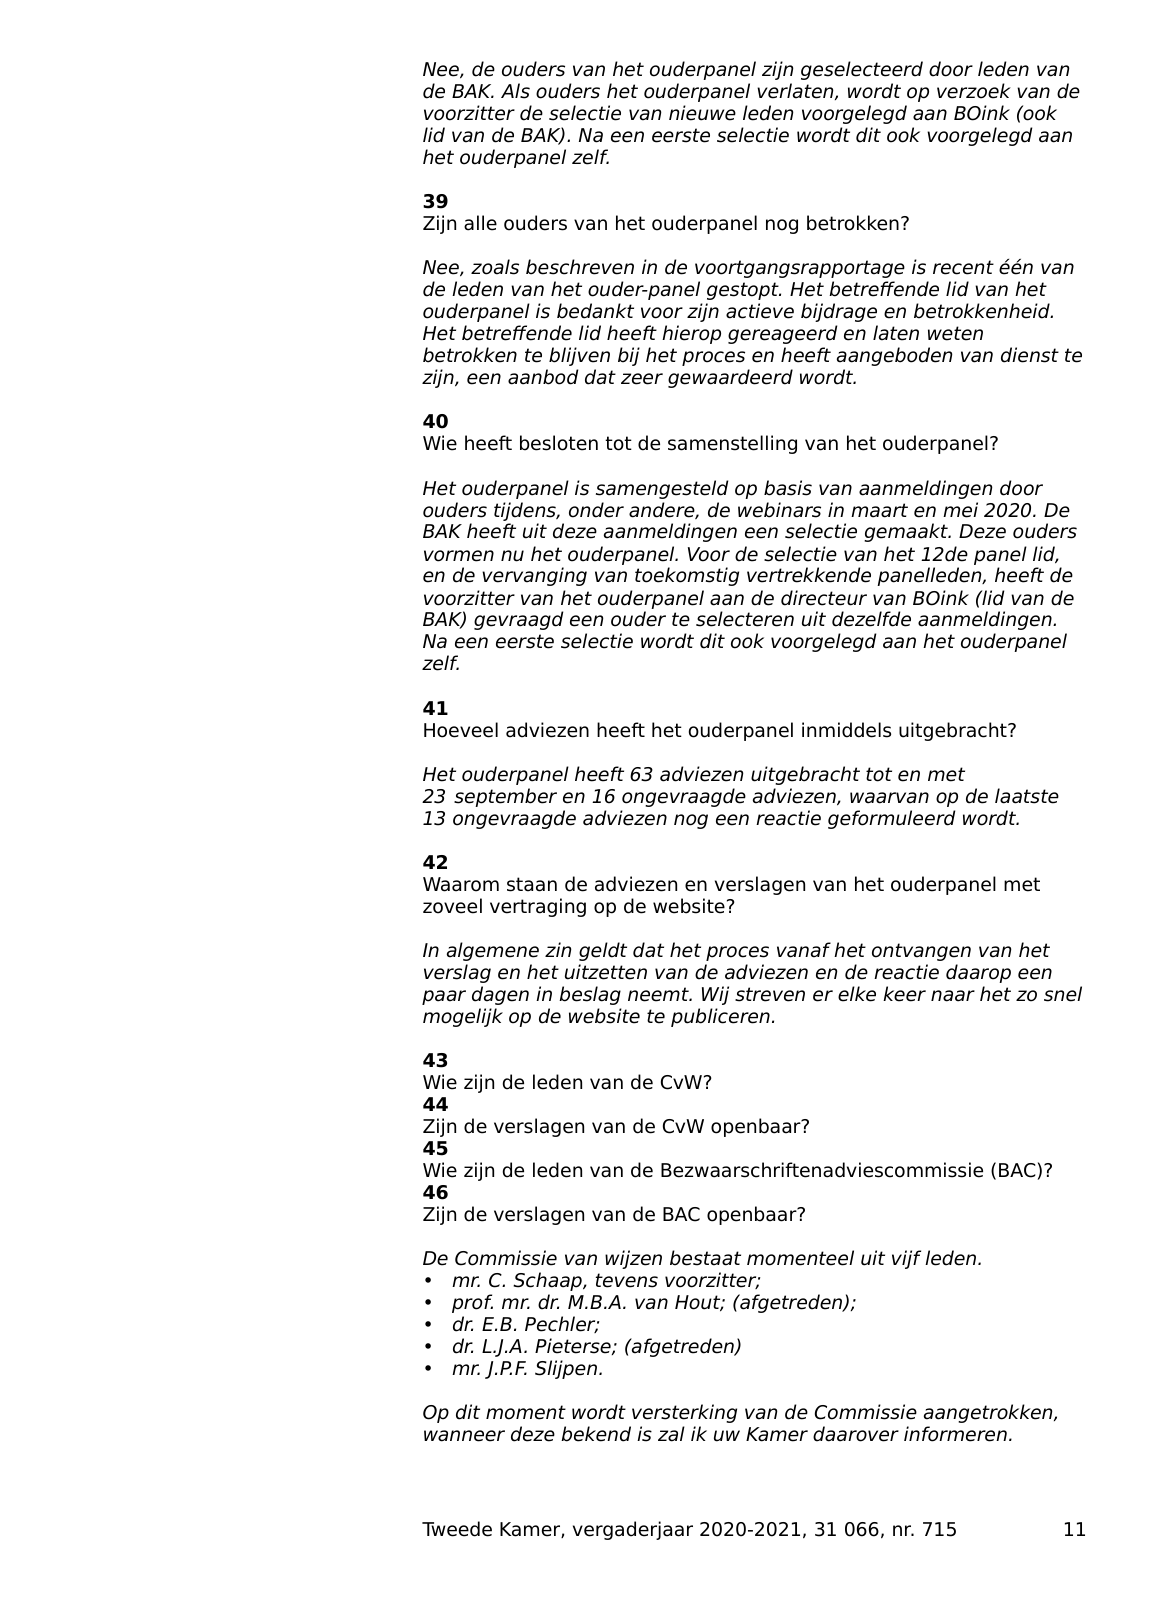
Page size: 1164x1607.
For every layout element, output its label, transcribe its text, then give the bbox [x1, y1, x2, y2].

text Zijn alle ouders van het ouderpanel nog betrokken? [422, 213, 1087, 235]
text De Commissie van wijzen bestaat momenteel uit vijf leden. [422, 1248, 1087, 1270]
text • dr. E.B. Pechler; [422, 1314, 1087, 1336]
text Op dit moment wordt versterking van de Commissie aangetrokken, wanneer deze bekend is zal ik uw Kamer daarover informeren. [422, 1402, 1087, 1446]
text 45 [422, 1138, 1087, 1160]
text • prof. mr. dr. M.B.A. van Hout; (afgetreden); [422, 1292, 1087, 1314]
text 39 [422, 191, 1087, 213]
text 41 [422, 697, 1087, 719]
text Zijn de verslagen van de BAC openbaar? [422, 1204, 1087, 1226]
text • mr. C. Schaap, tevens voorzitter; [422, 1270, 1087, 1292]
text 46 [422, 1182, 1087, 1204]
text 44 [422, 1094, 1087, 1116]
text Wie zijn de leden van de CvW? [422, 1072, 1087, 1094]
text • dr. L.J.A. Pieterse; (afgetreden) [422, 1336, 1087, 1358]
text Wie heeft besloten tot de samenstelling van het ouderpanel? [422, 433, 1087, 455]
text Het ouderpanel heeft 63 adviezen uitgebracht tot en met 23 september en 16 ongevraagde adviezen, waarvan op de laatste 13 ongevraagde adviezen nog een reactie geformuleerd wordt. [422, 764, 1087, 829]
text Het ouderpanel is samengesteld op basis van aanmeldingen door ouders tijdens, onder andere, de webinars in maart en mei 2020. De BAK heeft uit deze aanmeldingen een selectie gemaakt. Deze ouders vormen nu het ouderpanel. Voor de selectie van het 12de panel lid, en de vervanging van toekomstig vertrekkende panelleden, heeft de voorzitter van het ouderpanel aan de directeur van BOink (lid van de BAK) gevraagd een ouder te selecteren uit dezelfde aanmeldingen. Na een eerste selectie wordt dit ook voorgelegd aan het ouderpanel zelf. [422, 477, 1087, 675]
text Waarom staan de adviezen en verslagen van het ouderpanel met zoveel vertraging op de website? [422, 874, 1087, 918]
text Nee, de ouders van het ouderpanel zijn geselecteerd door leden van de BAK. Als ouders het ouderpanel verlaten, wordt op verzoek van de voorzitter de selectie van nieuwe leden voorgelegd aan BOink (ook lid van de BAK). Na een eerste selectie wordt dit ook voorgelegd aan het ouderpanel zelf. [422, 59, 1087, 169]
text Hoeveel adviezen heeft het ouderpanel inmiddels uitgebracht? [422, 719, 1087, 741]
text In algemene zin geldt dat het proces vanaf het ontvangen van het verslag en het uitzetten van de adviezen en de reactie daarop een paar dagen in beslag neemt. Wij streven er elke keer naar het zo snel mogelijk op de website te publiceren. [422, 940, 1087, 1028]
text 43 [422, 1050, 1087, 1072]
text • mr. J.P.F. Slijpen. [422, 1358, 1087, 1380]
text Zijn de verslagen van de CvW openbaar? [422, 1116, 1087, 1138]
text Nee, zoals beschreven in de voortgangsrapportage is recent één van de leden van het ouder-panel gestopt. Het betreffende lid van het ouderpanel is bedankt voor zijn actieve bijdrage en betrokkenheid. Het betreffende lid heeft hierop gereageerd en laten weten betrokken te blijven bij het proces en heeft aangeboden van dienst te zijn, een aanbod dat zeer gewaardeerd wordt. [422, 257, 1087, 389]
text 42 [422, 852, 1087, 874]
text 40 [422, 411, 1087, 433]
text Wie zijn de leden van de Bezwaarschriftenadviescommissie (BAC)? [422, 1160, 1087, 1182]
